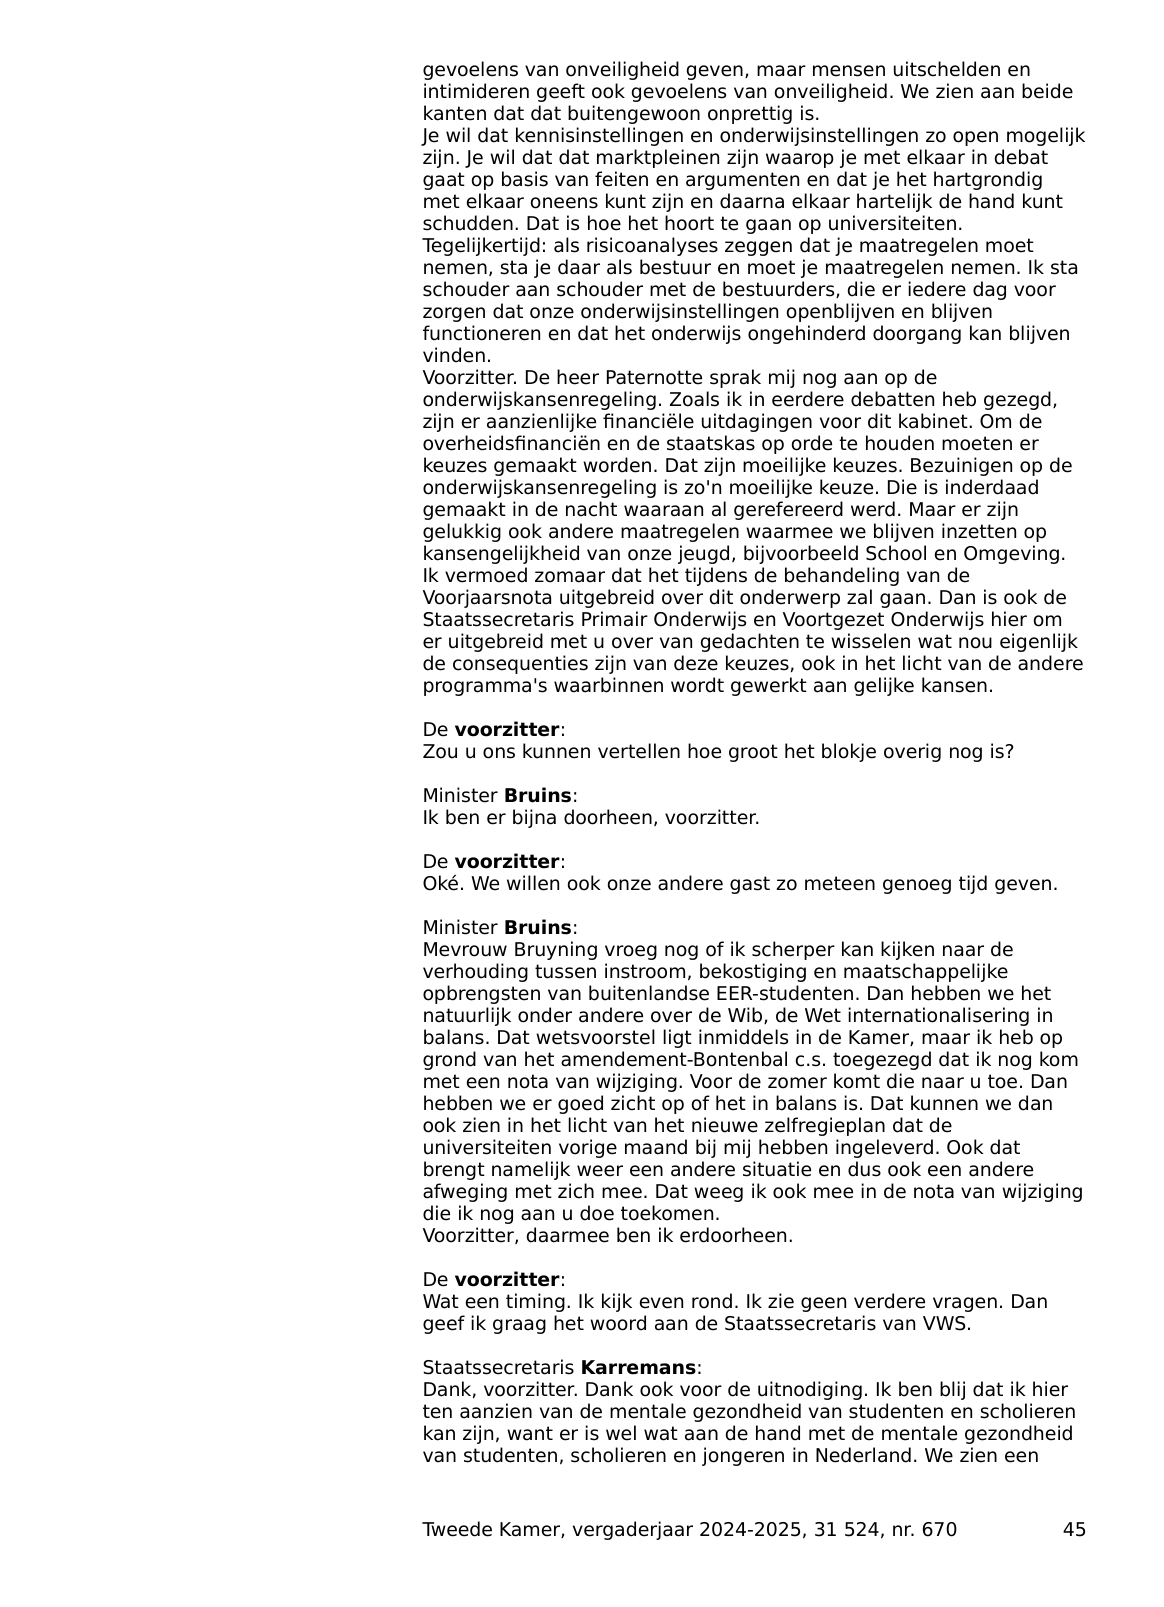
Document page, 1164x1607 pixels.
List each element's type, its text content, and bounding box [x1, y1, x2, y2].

text Dank, voorzitter. Dank ook voor de uitnodiging. Ik ben blij dat ik hier ten aanzien van de mentale gezondheid van studenten en scholieren kan zijn, want er is wel wat aan de hand met de mentale gezondheid van studenten, scholieren en jongeren in Nederland. We zien een [422, 1379, 1087, 1467]
text Voorzitter. De heer Paternotte sprak mij nog aan op de onderwijskansenregeling. Zoals ik in eerdere debatten heb gezegd, zijn er aanzienlijke financiële uitdagingen voor dit kabinet. Om de overheidsfinanciën en de staatskas op orde te houden moeten er keuzes gemaakt worden. Dat zijn moeilijke keuzes. Bezuinigen op de onderwijskansenregeling is zo'n moeilijke keuze. Die is inderdaad gemaakt in de nacht waaraan al gerefereerd werd. Maar er zijn gelukkig ook andere maatregelen waarmee we blijven inzetten op kansengelijkheid van onze jeugd, bijvoorbeeld School en Omgeving. Ik vermoed zomaar dat het tijdens de behandeling van de Voorjaarsnota uitgebreid over dit onderwerp zal gaan. Dan is ook de Staatssecretaris Primair Onderwijs en Voortgezet Onderwijs hier om er uitgebreid met u over van gedachten te wisselen wat nou eigenlijk de consequenties zijn van deze keuzes, ook in het licht van de andere programma's waarbinnen wordt gewerkt aan gelijke kansen. [422, 367, 1087, 696]
text gevoelens van onveiligheid geven, maar mensen uitschelden en intimideren geeft ook gevoelens van onveiligheid. We zien aan beide kanten dat dat buitengewoon onprettig is. [422, 59, 1087, 125]
text Wat een timing. Ik kijk even rond. Ik zie geen verdere vragen. Dan geef ik graag het woord aan de Staatssecretaris van VWS. [422, 1291, 1087, 1335]
text De voorzitter: [422, 1269, 1087, 1291]
text Je wil dat kennisinstellingen en onderwijsinstellingen zo open mogelijk zijn. Je wil dat dat marktpleinen zijn waarop je met elkaar in debat gaat op basis van feiten en argumenten en dat je het hartgrondig met elkaar oneens kunt zijn en daarna elkaar hartelijk de hand kunt schudden. Dat is hoe het hoort te gaan op universiteiten. Tegelijkertijd: als risicoanalyses zeggen dat je maatregelen moet nemen, sta je daar als bestuur en moet je maatregelen nemen. Ik sta schouder aan schouder met de bestuurders, die er iedere dag voor zorgen dat onze onderwijsinstellingen openblijven en blijven functioneren en dat het onderwijs ongehinderd doorgang kan blijven vinden. [422, 125, 1087, 367]
text De voorzitter: [422, 719, 1087, 741]
text De voorzitter: [422, 851, 1087, 873]
text Minister Bruins: [422, 785, 1087, 807]
text Zou u ons kunnen vertellen hoe groot het blokje overig nog is? [422, 741, 1087, 763]
text Minister Bruins: [422, 917, 1087, 939]
text Ik ben er bijna doorheen, voorzitter. [422, 807, 1087, 829]
text Staatssecretaris Karremans: [422, 1357, 1087, 1379]
text Voorzitter, daarmee ben ik erdoorheen. [422, 1225, 1087, 1247]
text Mevrouw Bruyning vroeg nog of ik scherper kan kijken naar de verhouding tussen instroom, bekostiging en maatschappelijke opbrengsten van buitenlandse EER-studenten. Dan hebben we het natuurlijk onder andere over de Wib, de Wet internationalisering in balans. Dat wetsvoorstel ligt inmiddels in de Kamer, maar ik heb op grond van het amendement-Bontenbal c.s. toegezegd dat ik nog kom met een nota van wijziging. Voor de zomer komt die naar u toe. Dan hebben we er goed zicht op of het in balans is. Dat kunnen we dan ook zien in het licht van het nieuwe zelfregieplan dat de universiteiten vorige maand bij mij hebben ingeleverd. Ook dat brengt namelijk weer een andere situatie en dus ook een andere afweging met zich mee. Dat weeg ik ook mee in de nota van wijziging die ik nog aan u doe toekomen. [422, 939, 1087, 1225]
text Oké. We willen ook onze andere gast zo meteen genoeg tijd geven. [422, 873, 1087, 895]
